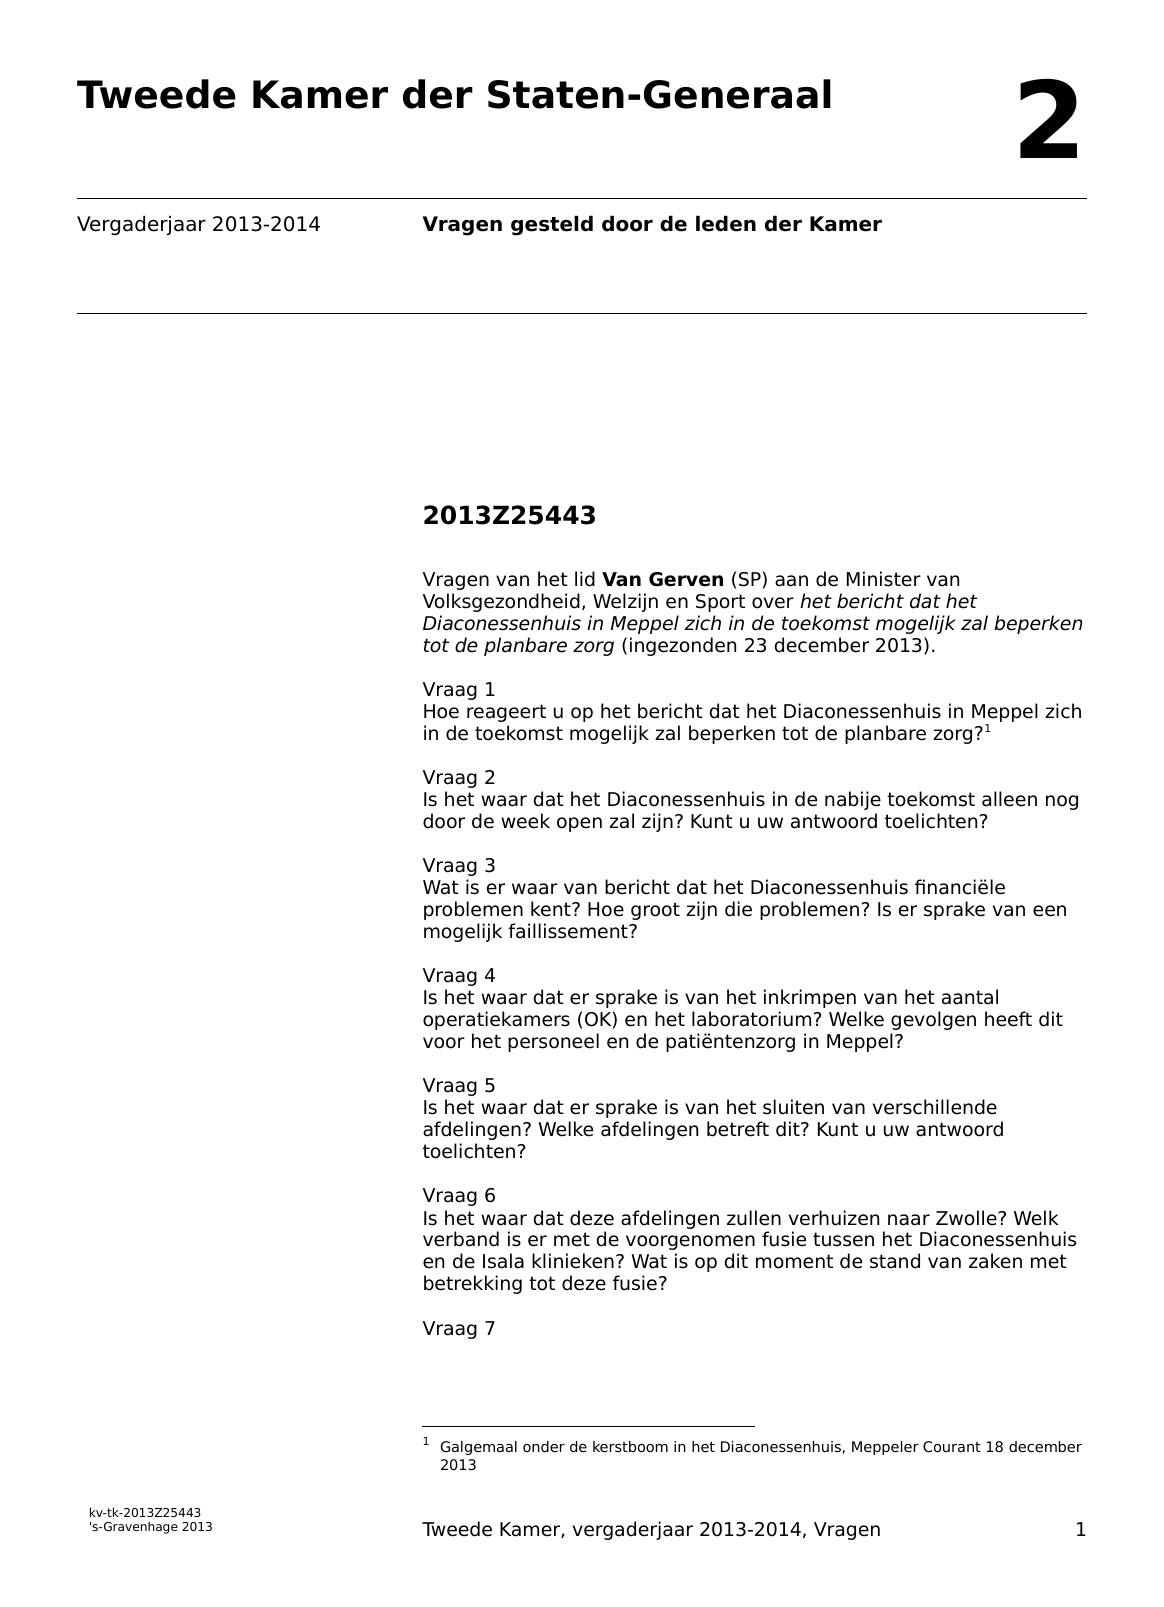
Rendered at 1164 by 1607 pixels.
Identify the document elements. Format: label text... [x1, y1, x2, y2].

text Is het waar dat er sprake is van het inkrimpen van het aantal operatiekamers (OK) en het laboratorium? Welke gevolgen heeft dit voor het personeel en de patiëntenzorg in Meppel? [422, 987, 1087, 1053]
text Hoe reageert u op het bericht dat het Diaconessenhuis in Meppel zich in de toekomst mogelijk zal beperken tot de planbare zorg? [422, 701, 1087, 745]
text 2013Z25443 [422, 501, 1087, 531]
text Vraag 1 [422, 679, 1087, 701]
text Galgemaal onder de kerstboom in het Diaconessenhuis, Meppeler Courant 18 december 2013 [422, 1435, 1087, 1474]
text Vraag 5 [422, 1075, 1087, 1097]
table_header 2 [886, 59, 1087, 198]
text Vraag 6 [422, 1185, 1087, 1207]
text Vraag 2 [422, 767, 1087, 789]
text Vraag 4 [422, 965, 1087, 987]
table_cell Vragen gesteld door de leden der Kamer [422, 199, 1087, 313]
text kv-tk-2013Z25443 [88, 1506, 323, 1520]
text Is het waar dat deze afdelingen zullen verhuizen naar Zwolle? Welk verband is er met de voorgenomen fusie tussen het Diaconessenhuis en de Isala klinieken? Wat is op dit moment de stand van zaken met betrekking tot deze fusie? [422, 1207, 1087, 1295]
text Vraag 7 [422, 1317, 1087, 1339]
table_cell Vergaderjaar 2013-2014 [77, 199, 422, 313]
text 's-Gravenhage 2013 [88, 1520, 323, 1534]
table_header Tweede Kamer der Staten-Generaal [77, 59, 886, 198]
text Vraag 3 [422, 855, 1087, 877]
text Vragen van het lid Van Gerven (SP) aan de Minister van Volksgezondheid, Welzijn en Sport over het bericht dat het Diaconessenhuis in Meppel zich in de toekomst mogelijk zal beperken tot de planbare zorg (ingezonden 23 december 2013). [422, 569, 1087, 657]
text Is het waar dat het Diaconessenhuis in de nabije toekomst alleen nog door de week open zal zijn? Kunt u uw antwoord toelichten? [422, 789, 1087, 833]
text Is het waar dat er sprake is van het sluiten van verschillende afdelingen? Welke afdelingen betreft dit? Kunt u uw antwoord toelichten? [422, 1097, 1087, 1163]
text Wat is er waar van bericht dat het Diaconessenhuis financiële problemen kent? Hoe groot zijn die problemen? Is er sprake van een mogelijk faillissement? [422, 877, 1087, 943]
